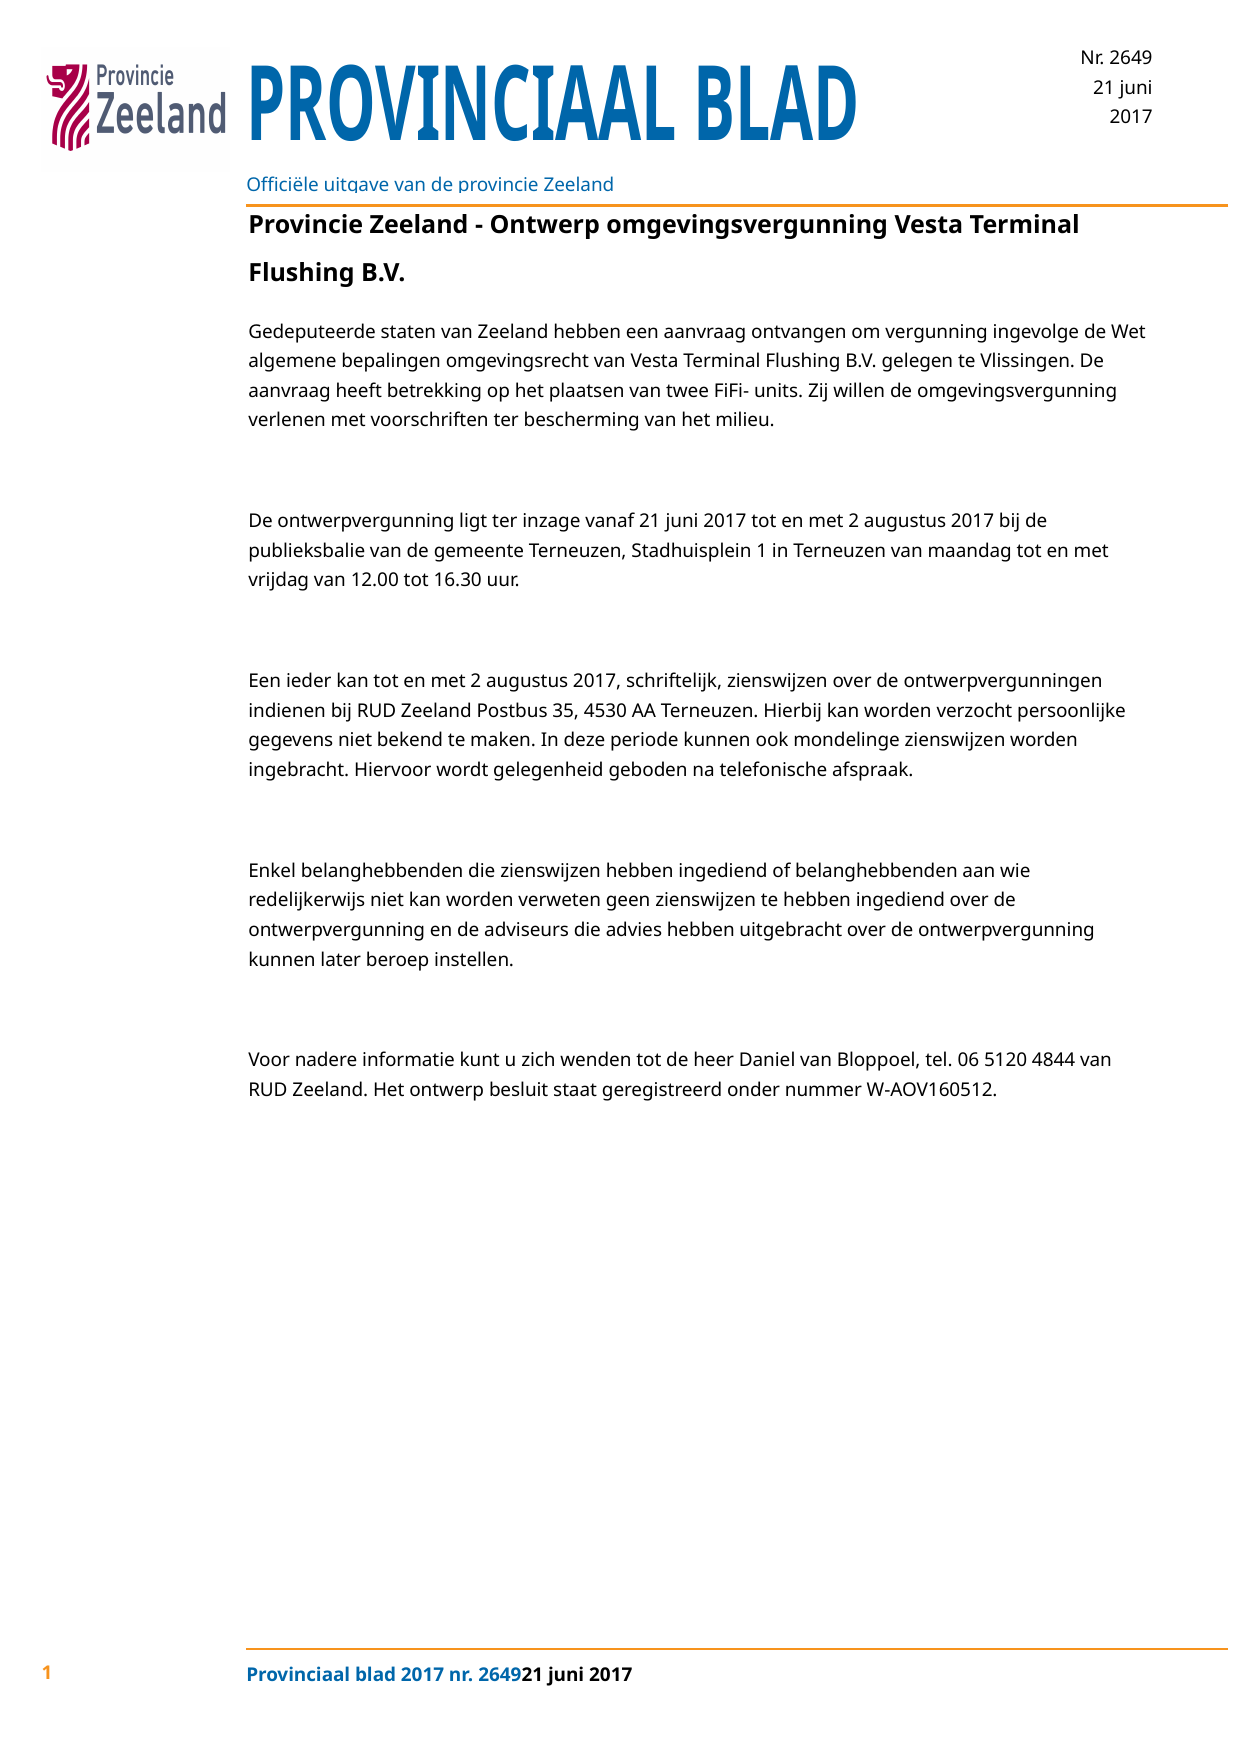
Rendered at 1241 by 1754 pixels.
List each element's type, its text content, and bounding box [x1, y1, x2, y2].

text Voor nadere informatie kunt u zich wenden tot de heer Daniel van Bloppoel, tel. 06 5120 4844 van RUD Zeeland. Het ontwerp besluit staat geregistreerd onder nummer W-AOV160512. [248, 1047, 1152, 1102]
text Provincie Zeeland - Ontwerp omgevingsvergunning Vesta Terminal Flushing B.V. [248, 207, 1152, 288]
picture [41, 47, 231, 172]
text Een ieder kan tot en met 2 augustus 2017, schriftelijk, zienswijzen over de ontwerpvergunningen indienen bij RUD Zeeland Postbus 35, 4530 AA Terneuzen. Hierbij kan worden verzocht persoonlijke gegevens niet bekend te maken. In deze periode kunnen ook mondelinge zienswijzen worden ingebracht. Hiervoor wordt gelegenheid geboden na telefonische afspraak. [248, 667, 1152, 782]
text De ontwerpvergunning ligt ter inzage vanaf 21 juni 2017 tot en met 2 augustus 2017 bij de publieksbalie van de gemeente Terneuzen, Stadhuisplein 1 in Terneuzen van maandag tot en met vrijdag van 12.00 tot 16.30 uur. [248, 507, 1152, 592]
text Enkel belanghebbenden die zienswijzen hebben ingediend of belanghebbenden aan wie redelijkerwijs niet kan worden verweten geen zienswijzen te hebben ingediend over de ontwerpvergunning en de adviseurs die advies hebben uitgebracht over de ontwerpvergunning kunnen later beroep instellen. [248, 857, 1152, 972]
text Gedeputeerde staten van Zeeland hebben een aanvraag ontvangen om vergunning ingevolge de Wet algemene bepalingen omgevingsrecht van Vesta Terminal Flushing B.V. gelegen te Vlissingen. De aanvraag heeft betrekking op het plaatsen van twee FiFi- units. Zij willen de omgevingsvergunning verlenen met voorschriften ter bescherming van het milieu. [248, 318, 1152, 432]
